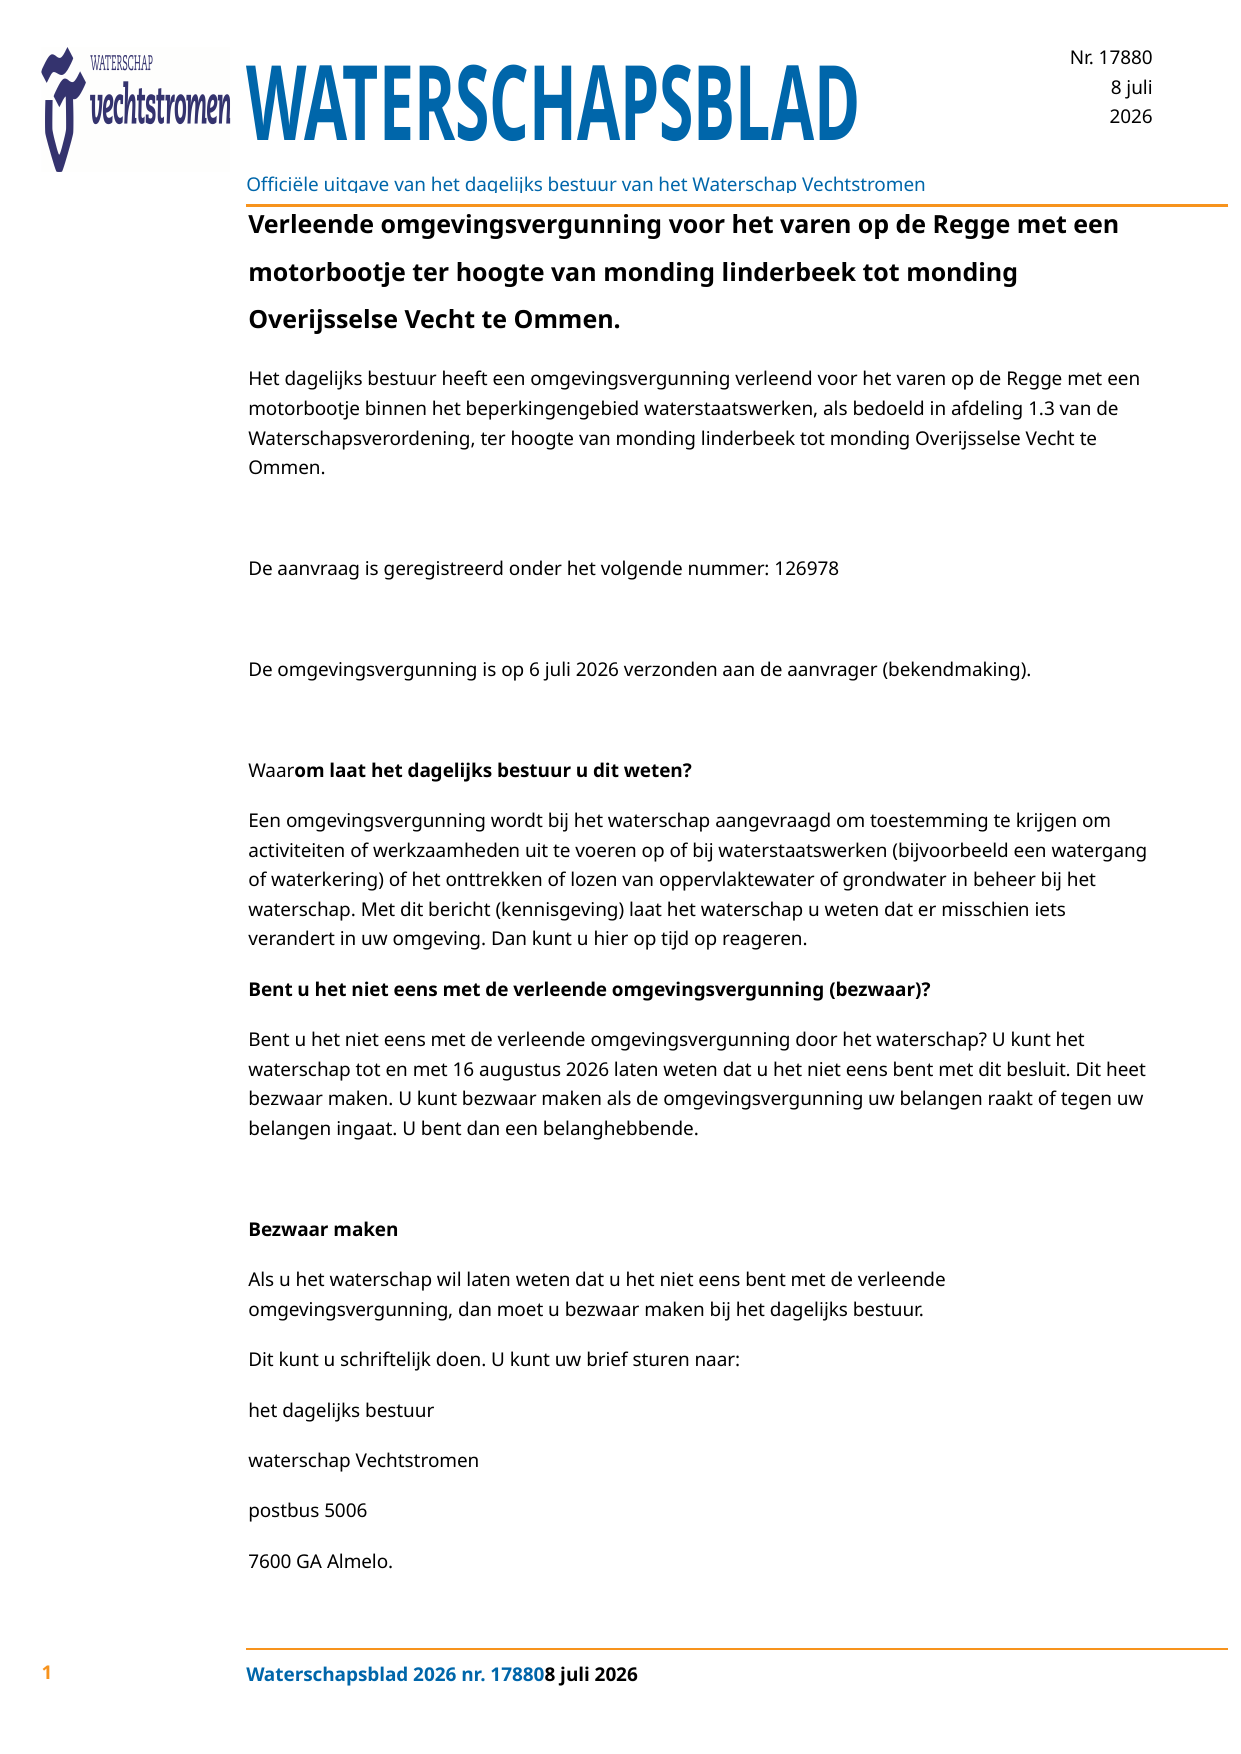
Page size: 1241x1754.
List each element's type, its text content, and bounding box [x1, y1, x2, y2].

text Bent u het niet eens met de verleende omgevingsvergunning door het waterschap? U kunt het waterschap tot en met 16 augustus 2026 laten weten dat u het niet eens bent met dit besluit. Dit heet bezwaar maken. U kunt bezwaar maken als de omgevingsvergunning uw belangen raakt of tegen uw belangen ingaat. U bent dan een belanghebbende. [248, 1026, 1152, 1141]
text De aanvraag is geregistreerd onder het volgende nummer: 126978 [248, 555, 1152, 581]
text het dagelijks bestuur [248, 1397, 1152, 1422]
picture [41, 47, 231, 172]
text Verleende omgevingsvergunning voor het varen op de Regge met een motorbootje ter hoogte van monding linderbeek tot monding Overijsselse Vecht te Ommen. [248, 207, 1152, 336]
text postbus 5006 [248, 1498, 1152, 1523]
text Het dagelijks bestuur heeft een omgevingsvergunning verleend voor het varen op de Regge met een motorbootje binnen het beperkingengebied waterstaatswerken, als bedoeld in afdeling 1.3 van de Waterschapsverordening, ter hoogte van monding linderbeek tot monding Overijsselse Vecht te Ommen. [248, 366, 1152, 480]
text 7600 GA Almelo. [248, 1548, 1152, 1574]
text De omgevingsvergunning is op 6 juli 2026 verzonden aan de aanvrager (bekendmaking). [248, 656, 1152, 682]
text Als u het waterschap wil laten weten dat u het niet eens bent met de verleende omgevingsvergunning, dan moet u bezwaar maken bij het dagelijks bestuur. [248, 1266, 1152, 1322]
text Een omgevingsvergunning wordt bij het waterschap aangevraagd om toestemming te krijgen om activiteiten of werkzaamheden uit te voeren op of bij waterstaatswerken (bijvoorbeeld een watergang of waterkering) of het onttrekken of lozen van oppervlaktewater of grondwater in beheer bij het waterschap. Met dit bericht (kennisgeving) laat het waterschap u weten dat er misschien iets verandert in uw omgeving. Dan kunt u hier op tijd op reageren. [248, 807, 1152, 951]
text Dit kunt u schriftelijk doen. U kunt uw brief sturen naar: [248, 1346, 1152, 1372]
text waterschap Vechtstromen [248, 1447, 1152, 1473]
text Bent u het niet eens met de verleende omgevingsvergunning (bezwaar)? [248, 976, 1152, 1002]
text Waarom laat het dagelijks bestuur u dit weten? [248, 757, 1152, 782]
text Bezwaar maken [248, 1216, 1152, 1242]
